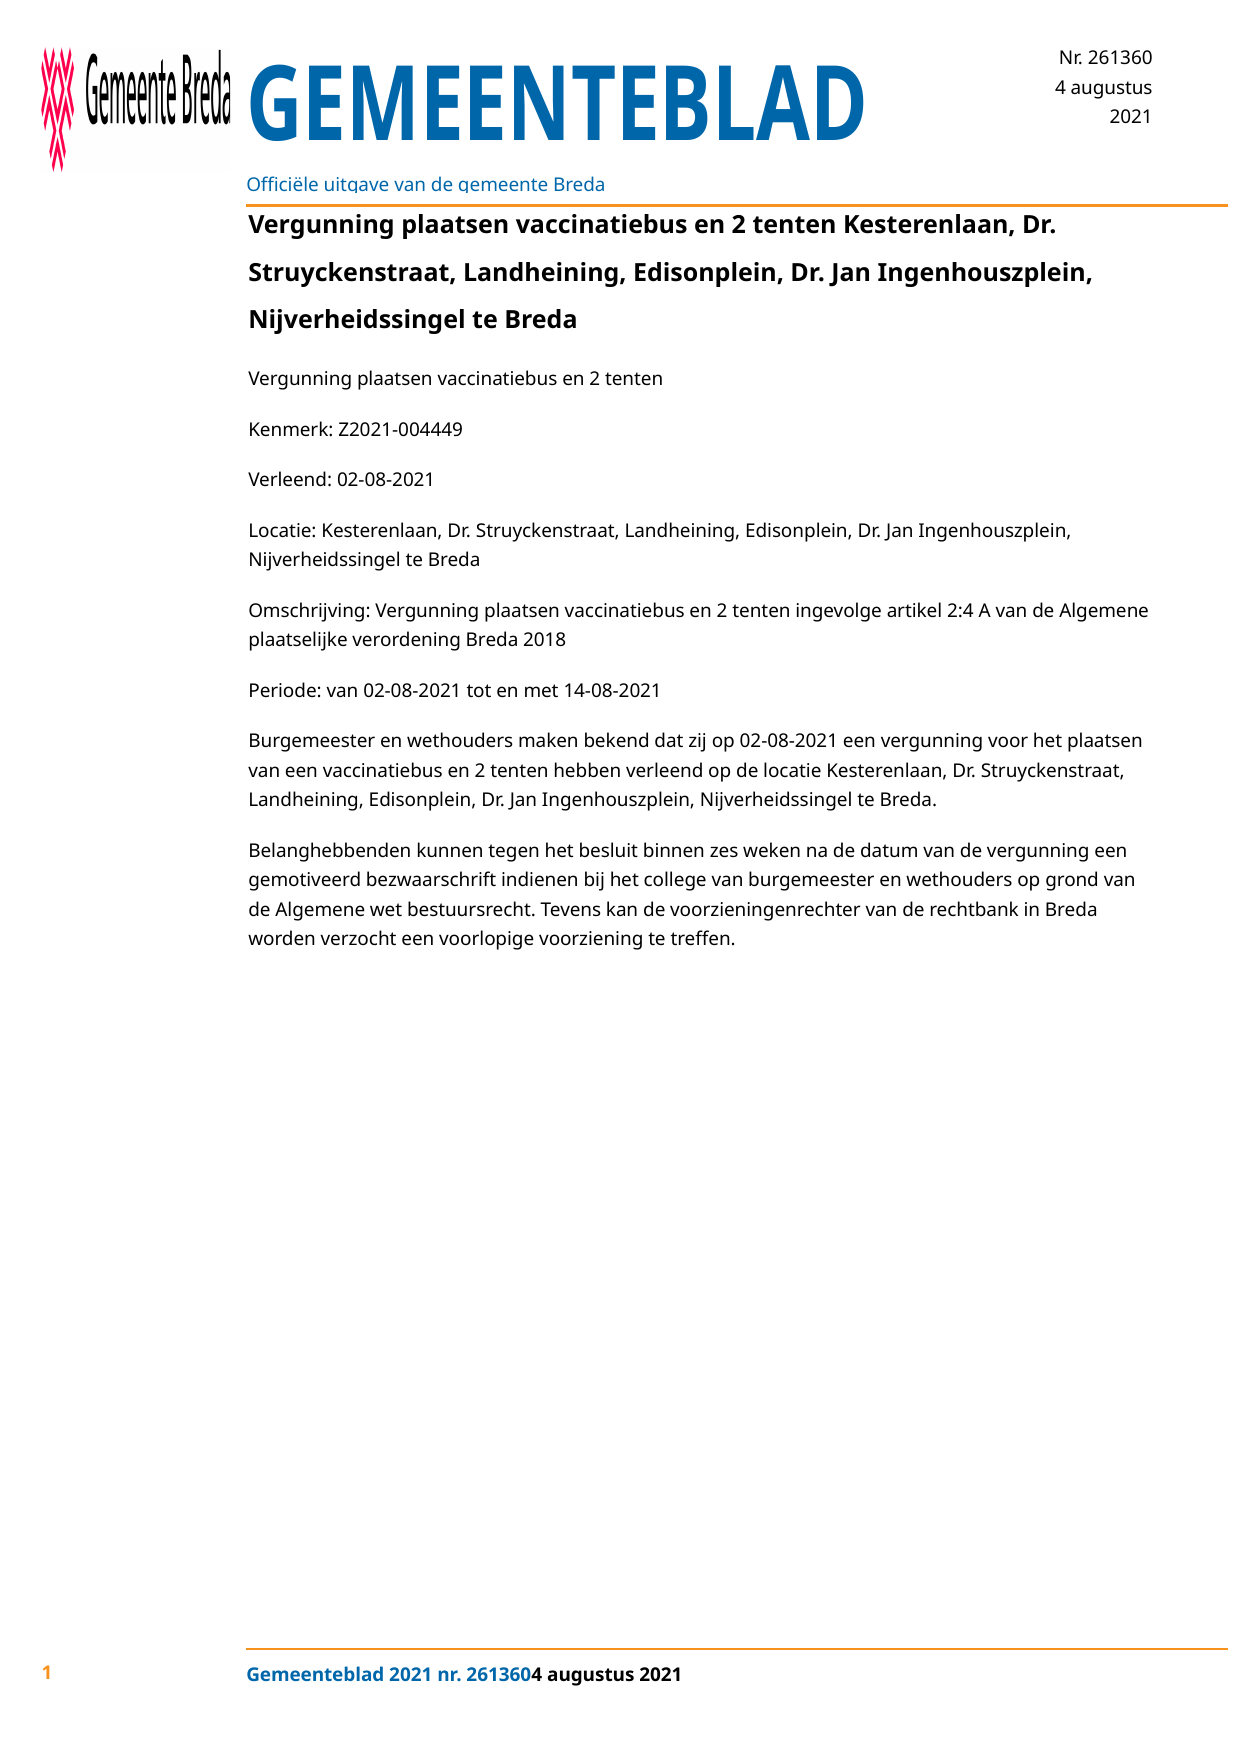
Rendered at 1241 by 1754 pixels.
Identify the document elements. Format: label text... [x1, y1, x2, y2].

text Omschrijving: Vergunning plaatsen vaccinatiebus en 2 tenten ingevolge artikel 2:4 A van de Algemene plaatselijke verordening Breda 2018 [248, 597, 1152, 652]
text Verleend: 02-08-2021 [248, 466, 1152, 492]
text Burgemeester en wethouders maken bekend dat zij op 02-08-2021 een vergunning voor het plaatsen van een vaccinatiebus en 2 tenten hebben verleend op de locatie Kesterenlaan, Dr. Struyckenstraat, Landheining, Edisonplein, Dr. Jan Ingenhouszplein, Nijverheidssingel te Breda. [248, 727, 1152, 812]
picture [41, 47, 231, 172]
text Vergunning plaatsen vaccinatiebus en 2 tenten [248, 366, 1152, 391]
text Belanghebbenden kunnen tegen het besluit binnen zes weken na de datum van de vergunning een gemotiveerd bezwaarschrift indienen bij het college van burgemeester en wethouders op grond van de Algemene wet bestuursrecht. Tevens kan de voorzieningenrechter van de rechtbank in Breda worden verzocht een voorlopige voorziening te treffen. [248, 837, 1152, 951]
text Vergunning plaatsen vaccinatiebus en 2 tenten Kesterenlaan, Dr. Struyckenstraat, Landheining, Edisonplein, Dr. Jan Ingenhouszplein, Nijverheidssingel te Breda [248, 207, 1152, 336]
text Locatie: Kesterenlaan, Dr. Struyckenstraat, Landheining, Edisonplein, Dr. Jan Ingenhouszplein, Nijverheidssingel te Breda [248, 517, 1152, 572]
text Periode: van 02-08-2021 tot en met 14-08-2021 [248, 677, 1152, 702]
text Kenmerk: Z2021-004449 [248, 416, 1152, 442]
